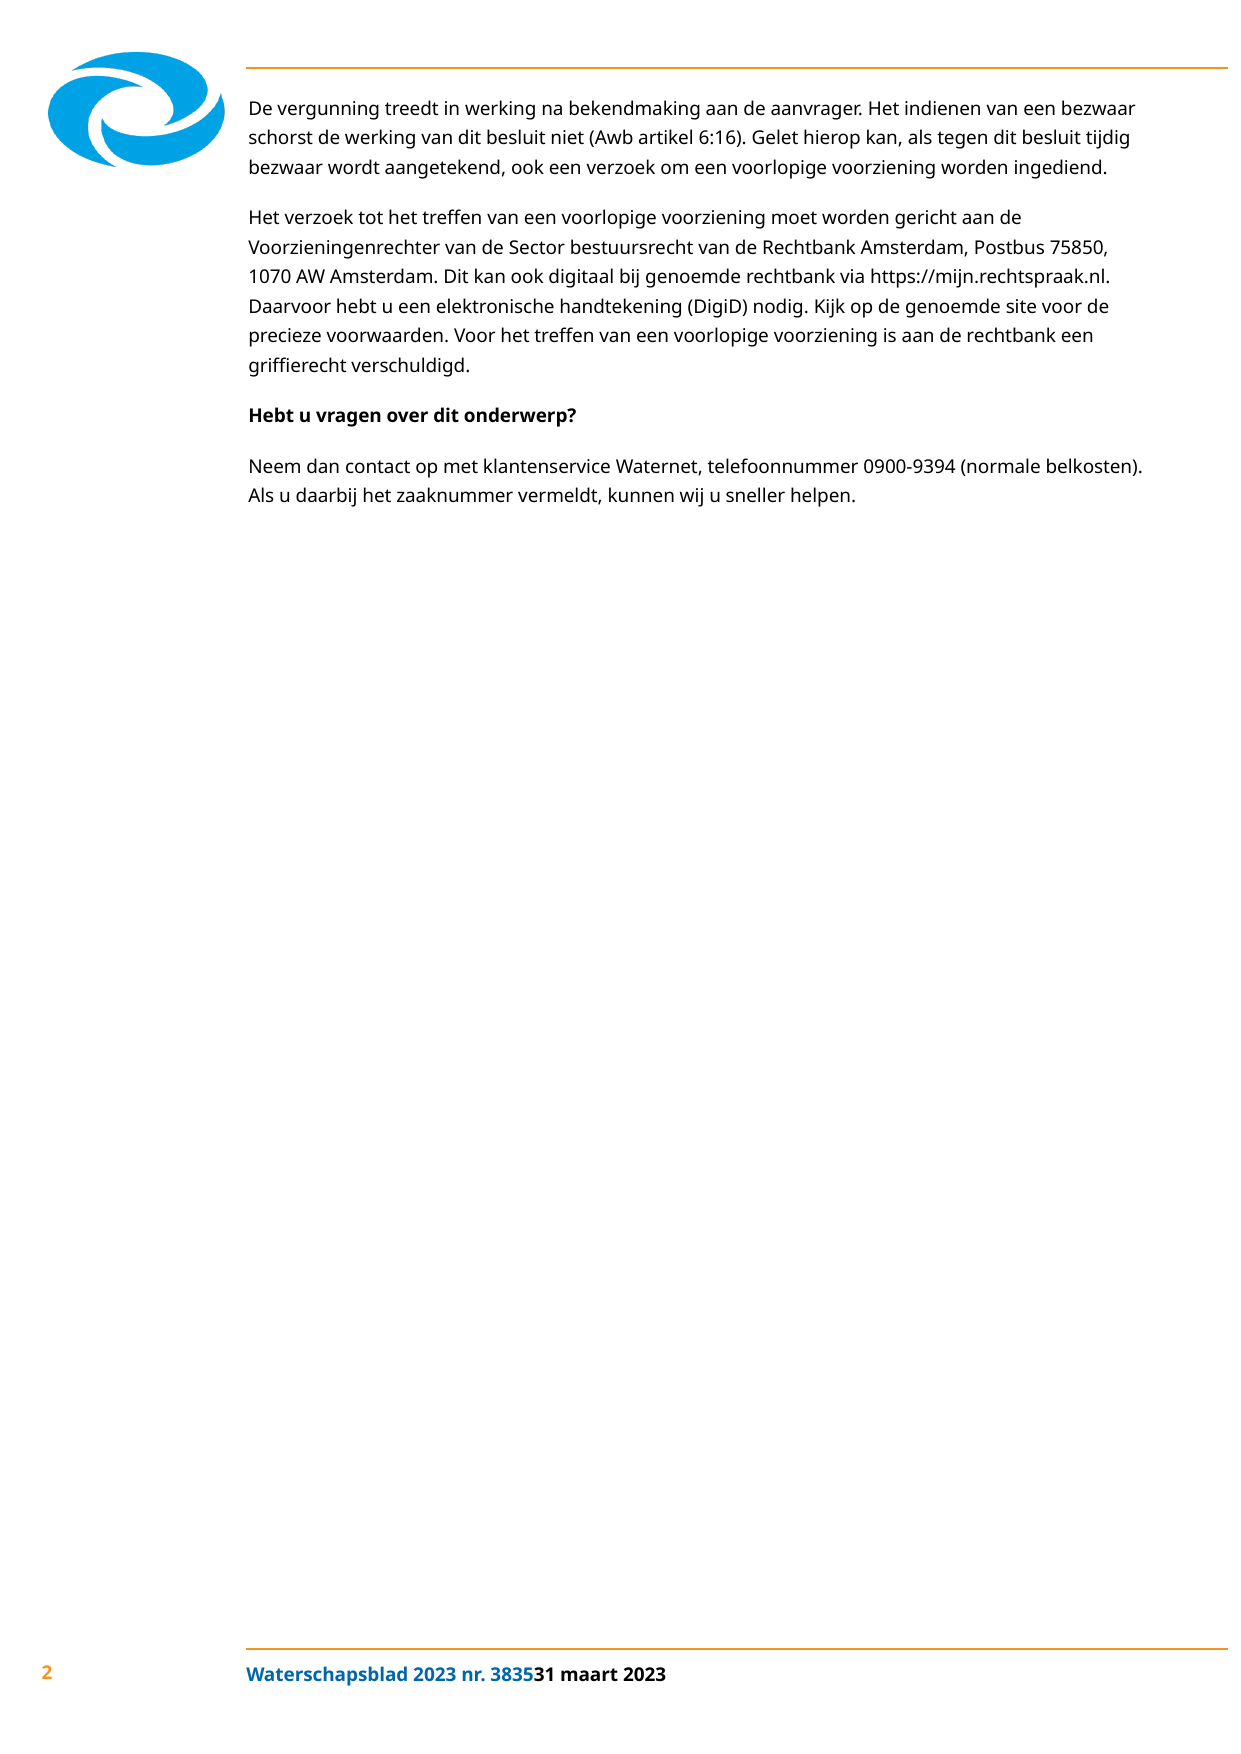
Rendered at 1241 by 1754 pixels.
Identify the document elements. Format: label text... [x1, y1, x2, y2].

text Het verzoek tot het treffen van een voorlopige voorziening moet worden gericht aan de Voorzieningenrechter van de Sector bestuursrecht van de Rechtbank Amsterdam, Postbus 75850, 1070 AW Amsterdam. Dit kan ook digitaal bij genoemde rechtbank via https://mijn.rechtspraak.nl. Daarvoor hebt u een elektronische handtekening (DigiD) nodig. Kijk op de genoemde site voor de precieze voorwaarden. Voor het treffen van een voorlopige voorziening is aan de rechtbank een griffierecht verschuldigd. [248, 204, 1152, 378]
text Neem dan contact op met klantenservice Waternet, telefoonnummer 0900-9394 (normale belkosten). Als u daarbij het zaaknummer vermeldt, kunnen wij u sneller helpen. [248, 453, 1152, 508]
text Hebt u vragen over dit onderwerp? [248, 403, 1152, 428]
text De vergunning treedt in werking na bekendmaking aan de aanvrager. Het indienen van een bezwaar schorst de werking van dit besluit niet (Awb artikel 6:16). Gelet hierop kan, als tegen dit besluit tijdig bezwaar wordt aangetekend, ook een verzoek om een voorlopige voorziening worden ingediend. [248, 95, 1152, 180]
picture [41, 47, 231, 172]
